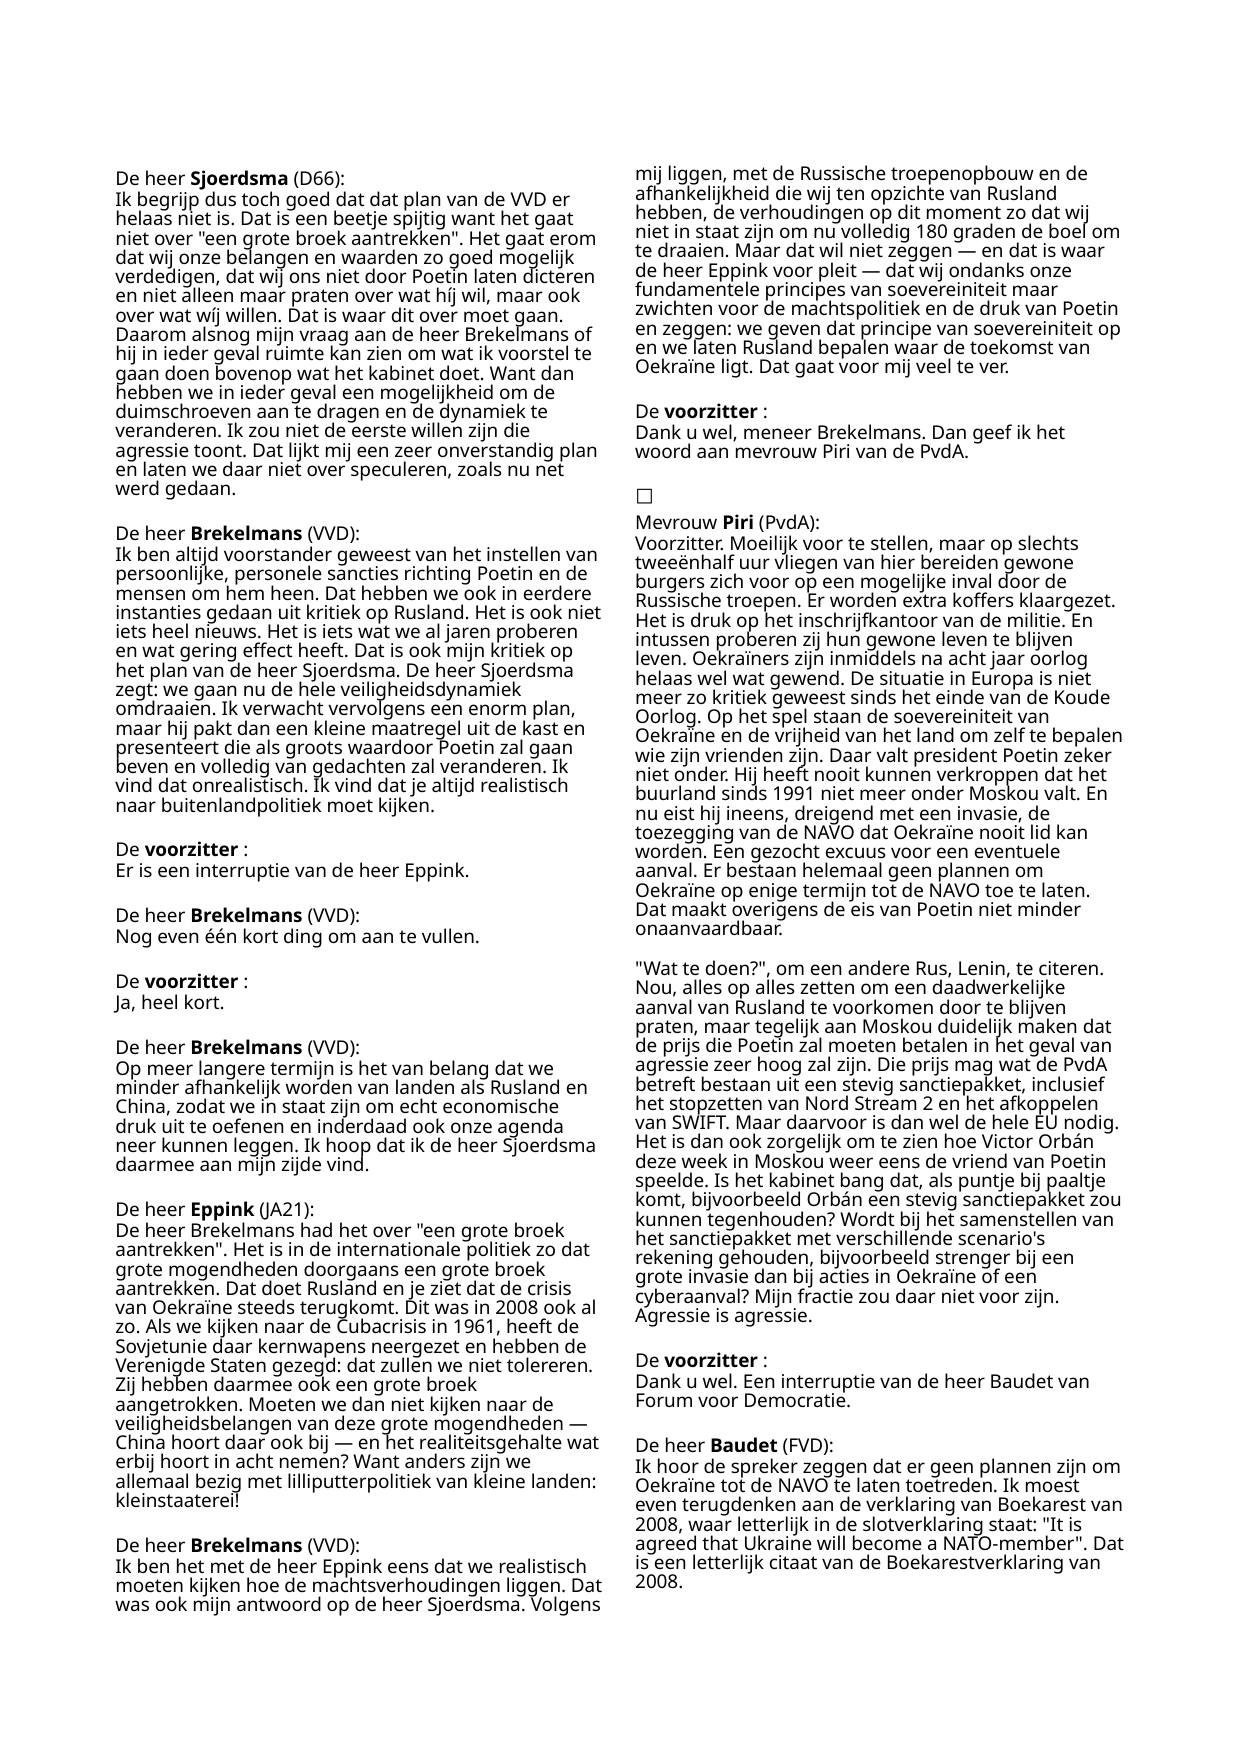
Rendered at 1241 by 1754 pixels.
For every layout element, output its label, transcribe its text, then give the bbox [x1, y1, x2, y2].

text mij liggen, met de Russische troepenopbouw en de afhankelijkheid die wij ten opzichte van Rusland hebben, de verhoudingen op dit moment zo dat wij niet in staat zijn om nu volledig 180 graden de boel om te draaien. Maar dat wil niet zeggen — en dat is waar de heer Eppink voor pleit — dat wij ondanks onze fundamentele principes van soevereiniteit maar zwichten voor de machtspolitiek en de druk van Poetin en zeggen: we geven dat principe van soevereiniteit op en we laten Rusland bepalen waar de toekomst van Oekraïne ligt. Dat gaat voor mij veel te ver. [635, 165, 1125, 377]
text Ik hoor de spreker zeggen dat er geen plannen zijn om Oekraïne tot de NAVO te laten toetreden. Ik moest even terugdenken aan de verklaring van Boekarest van 2008, waar letterlijk in de slotverklaring staat: "It is agreed that Ukraine will become a NATO-member". Dat is een letterlijk citaat van de Boekarestverklaring van 2008. [635, 1458, 1125, 1593]
text Dank u wel. Een interruptie van de heer Baudet van Forum voor Democratie. [635, 1373, 1125, 1411]
text De heer Brekelmans (VVD): [115, 520, 605, 546]
text ⬜ [635, 483, 1125, 509]
text "Wat te doen?", om een andere Rus, Lenin, te citeren. Nou, alles op alles zetten om een daadwerkelijke aanval van Rusland te voorkomen door te blijven praten, maar tegelijk aan Moskou duidelijk maken dat de prijs die Poetin zal moeten betalen in het geval van agressie zeer hoog zal zijn. Die prijs mag wat de PvdA betreft bestaan uit een stevig sanctiepakket, inclusief het stopzetten van Nord Stream 2 en het afkoppelen van SWIFT. Maar daarvoor is dan wel de hele EU nodig. Het is dan ook zorgelijk om te zien hoe Victor Orbán deze week in Moskou weer eens de vriend van Poetin speelde. Is het kabinet bang dat, als puntje bij paaltje komt, bijvoorbeeld Orbán een stevig sanctiepakket zou kunnen tegenhouden? Wordt bij het samenstellen van het sanctiepakket met verschillende scenario's rekening gehouden, bijvoorbeeld strenger bij een grote invasie dan bij acties in Oekraïne of een cyberaanval? Mijn fractie zou daar niet voor zijn. Agressie is agressie. [635, 960, 1125, 1326]
text Mevrouw Piri (PvdA): [635, 509, 1125, 535]
text De heer Brekelmans had het over "een grote broek aantrekken". Het is in de internationale politiek zo dat grote mogendheden doorgaans een grote broek aantrekken. Dat doet Rusland en je ziet dat de crisis van Oekraïne steeds terugkomt. Dit was in 2008 ook al zo. Als we kijken naar de Cubacrisis in 1961, heeft de Sovjetunie daar kernwapens neergezet en hebben de Verenigde Staten gezegd: dat zullen we niet tolereren. Zij hebben daarmee ook een grote broek aangetrokken. Moeten we dan niet kijken naar de veiligheidsbelangen van deze grote mogendheden — China hoort daar ook bij — en het realiteitsgehalte wat erbij hoort in acht nemen? Want anders zijn we allemaal bezig met lilliputterpolitiek van kleine landen: kleinstaaterei! [115, 1222, 605, 1511]
text De voorzitter : [115, 968, 605, 994]
text De voorzitter : [635, 1347, 1125, 1373]
text Ik begrijp dus toch goed dat dat plan van de VVD er helaas niet is. Dat is een beetje spijtig want het gaat niet over "een grote broek aantrekken". Het gaat erom dat wij onze belangen en waarden zo goed mogelijk verdedigen, dat wij ons niet door Poetin laten dicteren en niet alleen maar praten over wat híj wil, maar ook over wat wíj willen. Dat is waar dit over moet gaan. Daarom alsnog mijn vraag aan de heer Brekelmans of hij in ieder geval ruimte kan zien om wat ik voorstel te gaan doen bovenop wat het kabinet doet. Want dan hebben we in ieder geval een mogelijkheid om de duimschroeven aan te dragen en de dynamiek te veranderen. Ik zou niet de eerste willen zijn die agressie toont. Dat lijkt mij een zeer onverstandig plan en laten we daar niet over speculeren, zoals nu net werd gedaan. [115, 191, 605, 499]
text De heer Sjoerdsma (D66): [115, 165, 605, 191]
text Er is een interruptie van de heer Eppink. [115, 862, 605, 882]
text De heer Brekelmans (VVD): [115, 902, 605, 928]
text De heer Eppink (JA21): [115, 1196, 605, 1222]
text De heer Brekelmans (VVD): [115, 1034, 605, 1060]
text Op meer langere termijn is het van belang dat we minder afhankelijk worden van landen als Rusland en China, zodat we in staat zijn om echt economische druk uit te oefenen en inderdaad ook onze agenda neer kunnen leggen. Ik hoop dat ik de heer Sjoerdsma daarmee aan mijn zijde vind. [115, 1060, 605, 1176]
text Nog even één kort ding om aan te vullen. [115, 928, 605, 947]
text De voorzitter : [635, 398, 1125, 424]
text Dank u wel, meneer Brekelmans. Dan geef ik het woord aan mevrouw Piri van de PvdA. [635, 424, 1125, 462]
text De voorzitter : [115, 837, 605, 862]
text Ik ben altijd voorstander geweest van het instellen van persoonlijke, personele sancties richting Poetin en de mensen om hem heen. Dat hebben we ook in eerdere instanties gedaan uit kritiek op Rusland. Het is ook niet iets heel nieuws. Het is iets wat we al jaren proberen en wat gering effect heeft. Dat is ook mijn kritiek op het plan van de heer Sjoerdsma. De heer Sjoerdsma zegt: we gaan nu de hele veiligheidsdynamiek omdraaien. Ik verwacht vervolgens een enorm plan, maar hij pakt dan een kleine maatregel uit de kast en presenteert die als groots waardoor Poetin zal gaan beven en volledig van gedachten zal veranderen. Ik vind dat onrealistisch. Ik vind dat je altijd realistisch naar buitenlandpolitiek moet kijken. [115, 546, 605, 816]
text De heer Baudet (FVD): [635, 1432, 1125, 1458]
text Ik ben het met de heer Eppink eens dat we realistisch moeten kijken hoe de machtsverhoudingen liggen. Dat was ook mijn antwoord op de heer Sjoerdsma. Volgens [115, 1558, 605, 1616]
text Voorzitter. Moeilijk voor te stellen, maar op slechts tweeënhalf uur vliegen van hier bereiden gewone burgers zich voor op een mogelijke inval door de Russische troepen. Er worden extra koffers klaargezet. Het is druk op het inschrijfkantoor van de militie. En intussen proberen zij hun gewone leven te blijven leven. Oekraïners zijn inmiddels na acht jaar oorlog helaas wel wat gewend. De situatie in Europa is niet meer zo kritiek geweest sinds het einde van de Koude Oorlog. Op het spel staan de soevereiniteit van Oekraïne en de vrijheid van het land om zelf te bepalen wie zijn vrienden zijn. Daar valt president Poetin zeker niet onder. Hij heeft nooit kunnen verkroppen dat het buurland sinds 1991 niet meer onder Moskou valt. En nu eist hij ineens, dreigend met een invasie, de toezegging van de NAVO dat Oekraïne nooit lid kan worden. Een gezocht excuus voor een eventuele aanval. Er bestaan helemaal geen plannen om Oekraïne op enige termijn tot de NAVO toe te laten. Dat maakt overigens de eis van Poetin niet minder onaanvaardbaar. [635, 535, 1125, 939]
text De heer Brekelmans (VVD): [115, 1532, 605, 1558]
text Ja, heel kort. [115, 994, 605, 1013]
